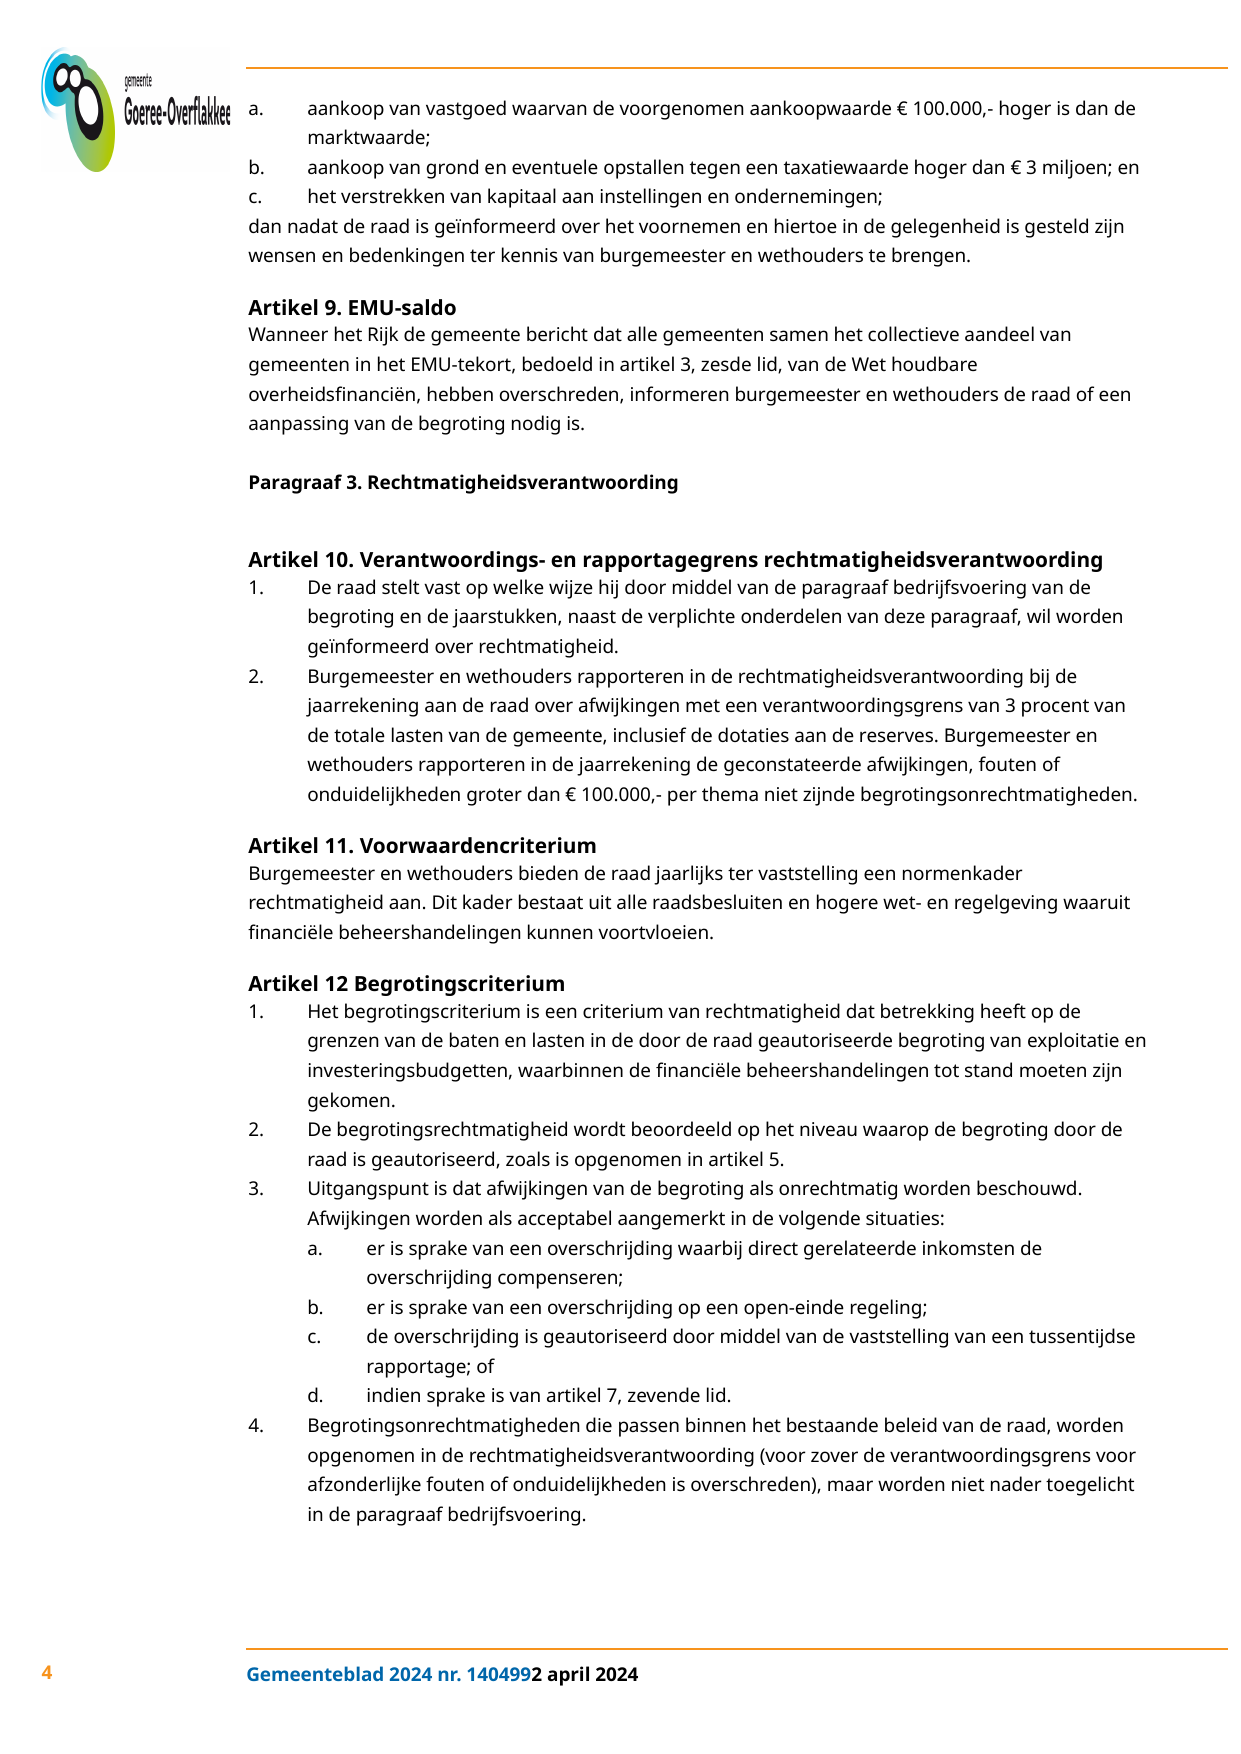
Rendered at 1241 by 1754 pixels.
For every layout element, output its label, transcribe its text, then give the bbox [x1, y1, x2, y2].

picture [41, 47, 231, 172]
list De raad stelt vast op welke wijze hij door middel van de paragraaf bedrijfsvoering van de begroting en de jaarstukken, naast de verplichte onderdelen van deze paragraaf, wil worden geïnformeerd over rechtmatigheid. [248, 574, 1152, 659]
list indien sprake is van artikel 7, zevende lid. [307, 1383, 1152, 1408]
list het verstrekken van kapitaal aan instellingen en ondernemingen; [248, 183, 1152, 209]
list Begrotingsonrechtmatigheden die passen binnen het bestaande beleid van de raad, worden opgenomen in de rechtmatigheidsverantwoording (voor zover de verantwoordingsgrens voor afzonderlijke fouten of onduidelijkheden is overschreden), maar worden niet nader toegelicht in de paragraaf bedrijfsvoering. [248, 1412, 1152, 1527]
list er is sprake van een overschrijding waarbij direct gerelateerde inkomsten de overschrijding compenseren; [307, 1235, 1152, 1290]
text Artikel 12 Begrotingscriterium [248, 969, 1152, 998]
list er is sprake van een overschrijding op een open-einde regeling; [307, 1294, 1152, 1319]
text Artikel 10. Verantwoordings- en rapportagegrens rechtmatigheidsverantwoording [248, 546, 1152, 574]
list aankoop van vastgoed waarvan de voorgenomen aankoopwaarde € 100.000,- hoger is dan de marktwaarde; [248, 95, 1152, 150]
text Paragraaf 3. Rechtmatigheidsverantwoording [248, 469, 1152, 495]
list de overschrijding is geautoriseerd door middel van de vaststelling van een tussentijdse rapportage; of [307, 1323, 1152, 1379]
text Burgemeester en wethouders bieden de raad jaarlijks ter vaststelling een normenkader rechtmatigheid aan. Dit kader bestaat uit alle raadsbesluiten en hogere wet- en regelgeving waaruit financiële beheershandelingen kunnen voortvloeien. [248, 860, 1152, 945]
text Artikel 9. EMU-saldo [248, 293, 1152, 322]
list aankoop van grond en eventuele opstallen tegen een taxatiewaarde hoger dan € 3 miljoen; en [248, 154, 1152, 180]
list Burgemeester en wethouders rapporteren in de rechtmatigheidsverantwoording bij de jaarrekening aan de raad over afwijkingen met een verantwoordingsgrens van 3 procent van de totale lasten van de gemeente, inclusief de dotaties aan de reserves. Burgemeester en wethouders rapporteren in de jaarrekening de geconstateerde afwijkingen, fouten of onduidelijkheden groter dan € 100.000,- per thema niet zijnde begrotingsonrechtmatigheden. [248, 663, 1152, 807]
text Wanneer het Rijk de gemeente bericht dat alle gemeenten samen het collectieve aandeel van gemeenten in het EMU-tekort, bedoeld in artikel 3, zesde lid, van de Wet houdbare overheidsfinanciën, hebben overschreden, informeren burgemeester en wethouders de raad of een aanpassing van de begroting nodig is. [248, 322, 1152, 436]
list Het begrotingscriterium is een criterium van rechtmatigheid dat betrekking heeft op de grenzen van de baten en lasten in de door de raad geautoriseerde begroting van exploitatie en investeringsbudgetten, waarbinnen de financiële beheershandelingen tot stand moeten zijn gekomen. [248, 998, 1152, 1112]
list Uitgangspunt is dat afwijkingen van de begroting als onrechtmatig worden beschouwd. Afwijkingen worden als acceptabel aangemerkt in de volgende situaties: [248, 1176, 1152, 1231]
text Artikel 11. Voorwaardencriterium [248, 832, 1152, 860]
list De begrotingsrechtmatigheid wordt beoordeeld op het niveau waarop de begroting door de raad is geautoriseerd, zoals is opgenomen in artikel 5. [248, 1116, 1152, 1172]
text dan nadat de raad is geïnformeerd over het voornemen en hiertoe in de gelegenheid is gesteld zijn wensen en bedenkingen ter kennis van burgemeester en wethouders te brengen. [248, 213, 1152, 268]
